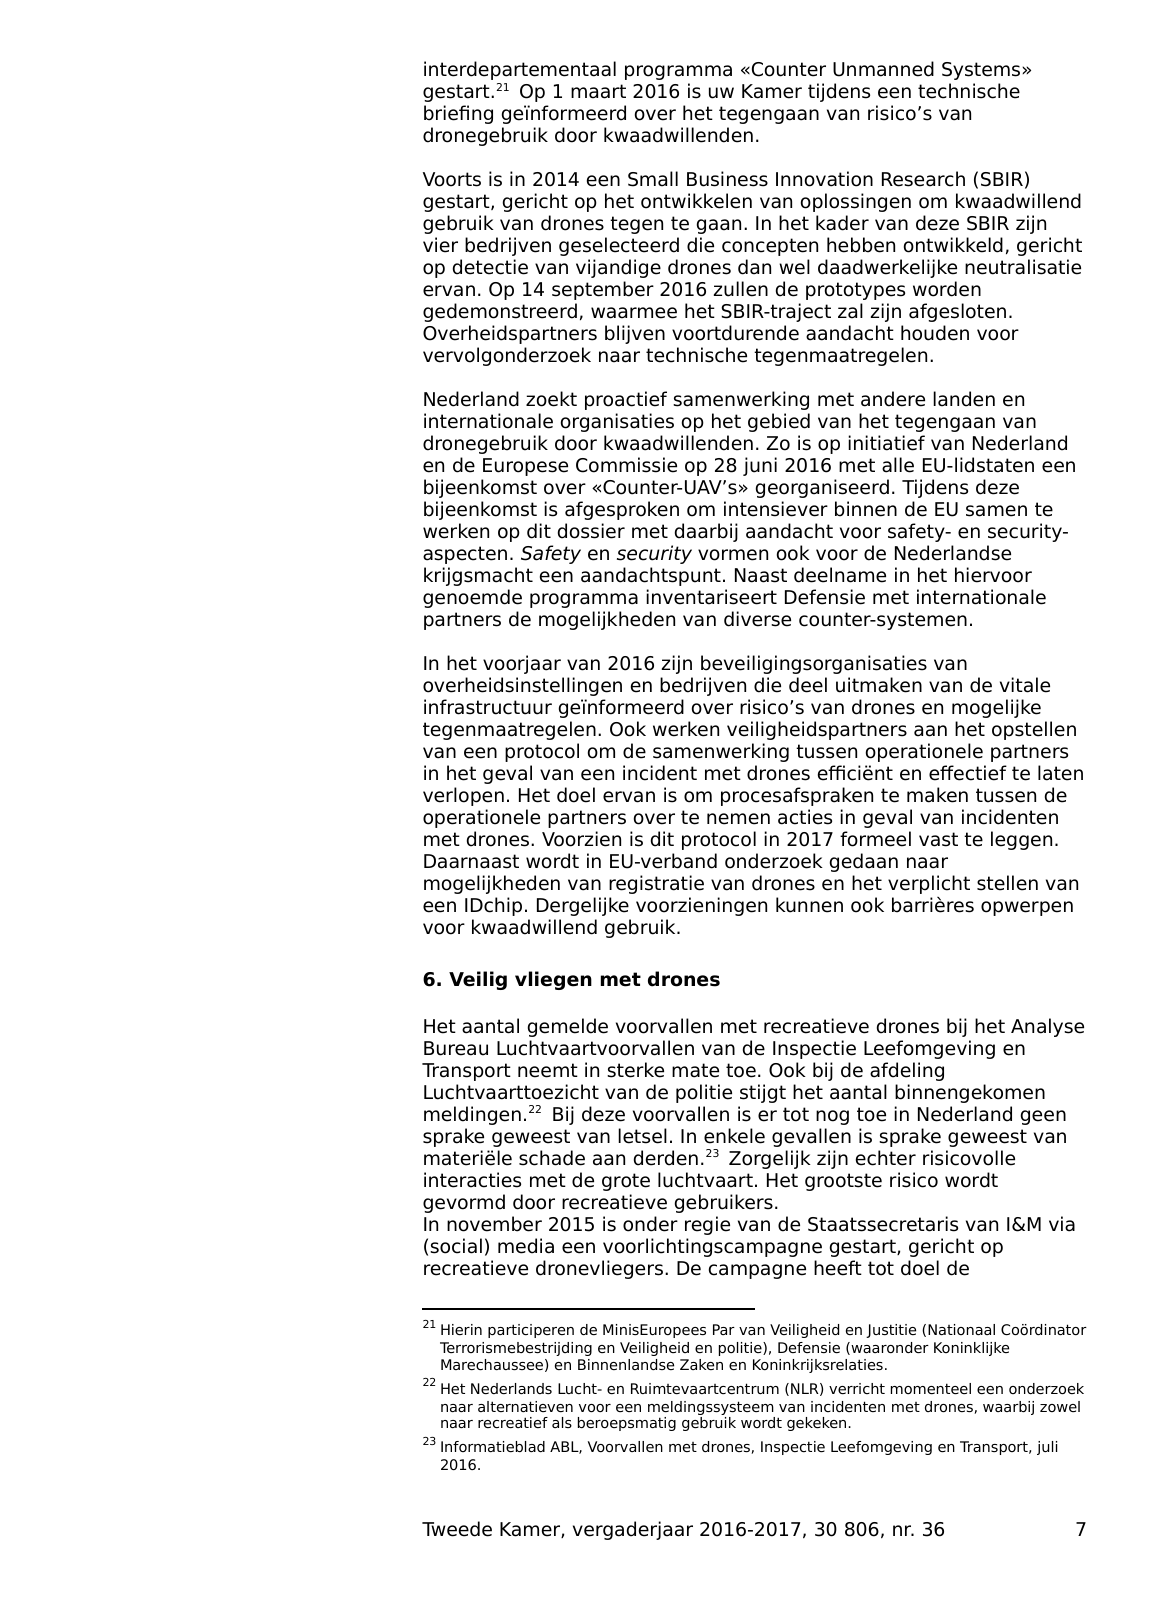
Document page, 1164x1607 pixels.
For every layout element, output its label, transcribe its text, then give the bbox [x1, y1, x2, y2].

subtitle 6. Veilig vliegen met drones [422, 969, 1087, 991]
text Informatieblad ABL, Voorvallen met drones, Inspectie Leefomgeving en Transport, juli 2016. [422, 1435, 1087, 1474]
text Nederland zoekt proactief samenwerking met andere landen en internationale organisaties op het gebied van het tegengaan van dronegebruik door kwaadwillenden. Zo is op initiatief van Nederland en de Europese Commissie op 28 juni 2016 met alle EU-lidstaten een bijeenkomst over «Counter-UAV’s» georganiseerd. Tijdens deze bijeenkomst is afgesproken om intensiever binnen de EU samen te werken op dit dossier met daarbij aandacht voor safety- en security-aspecten. Safety en security vormen ook voor de Nederlandse krijgsmacht een aandachtspunt. Naast deelname in het hiervoor genoemde programma inventariseert Defensie met internationale partners de mogelijkheden van diverse counter-systemen. [422, 389, 1087, 631]
text interdepartementaal programma «Counter Unmanned Systems» gestart. Op 1 maart 2016 is uw Kamer tijdens een technische briefing geïnformeerd over het tegengaan van risico’s van dronegebruik door kwaadwillenden. [422, 59, 1087, 147]
text Het aantal gemelde voorvallen met recreatieve drones bij het Analyse Bureau Luchtvaartvoorvallen van de Inspectie Leefomgeving en Transport neemt in sterke mate toe. Ook bij de afdeling Luchtvaarttoezicht van de politie stijgt het aantal binnengekomen meldingen. Bij deze voorvallen is er tot nog toe in Nederland geen sprake geweest van letsel. In enkele gevallen is sprake geweest van materiële schade aan derden. Zorgelijk zijn echter risicovolle interacties met de grote luchtvaart. Het grootste risico wordt gevormd door recreatieve gebruikers. [422, 1016, 1087, 1214]
text In november 2015 is onder regie van de Staatssecretaris van I&M via (social) media een voorlichtingscampagne gestart, gericht op recreatieve dronevliegers. De campagne heeft tot doel de [422, 1214, 1087, 1279]
text Het Nederlands Lucht- en Ruimtevaartcentrum (NLR) verricht momenteel een onderzoek naar alternatieven voor een meldingssysteem van incidenten met drones, waarbij zowel naar recreatief als beroepsmatig gebruik wordt gekeken. [422, 1377, 1087, 1432]
text Hierin participeren de MinisEuropees Par van Veiligheid en Justitie (Nationaal Coördinator Terrorismebestrijding en Veiligheid en politie), Defensie (waaronder Koninklijke Marechaussee) en Binnenlandse Zaken en Koninkrijksrelaties. [422, 1318, 1087, 1374]
text Voorts is in 2014 een Small Business Innovation Research (SBIR) gestart, gericht op het ontwikkelen van oplossingen om kwaadwillend gebruik van drones tegen te gaan. In het kader van deze SBIR zijn vier bedrijven geselecteerd die concepten hebben ontwikkeld, gericht op detectie van vijandige drones dan wel daadwerkelijke neutralisatie ervan. Op 14 september 2016 zullen de prototypes worden gedemonstreerd, waarmee het SBIR-traject zal zijn afgesloten. Overheidspartners blijven voortdurende aandacht houden voor vervolgonderzoek naar technische tegenmaatregelen. [422, 169, 1087, 367]
text In het voorjaar van 2016 zijn beveiligingsorganisaties van overheidsinstellingen en bedrijven die deel uitmaken van de vitale infrastructuur geïnformeerd over risico’s van drones en mogelijke tegenmaatregelen. Ook werken veiligheidspartners aan het opstellen van een protocol om de samenwerking tussen operationele partners in het geval van een incident met drones efficiënt en effectief te laten verlopen. Het doel ervan is om procesafspraken te maken tussen de operationele partners over te nemen acties in geval van incidenten met drones. Voorzien is dit protocol in 2017 formeel vast te leggen. Daarnaast wordt in EU-verband onderzoek gedaan naar mogelijkheden van registratie van drones en het verplicht stellen van een IDchip. Dergelijke voorzieningen kunnen ook barrières opwerpen voor kwaadwillend gebruik. [422, 653, 1087, 939]
